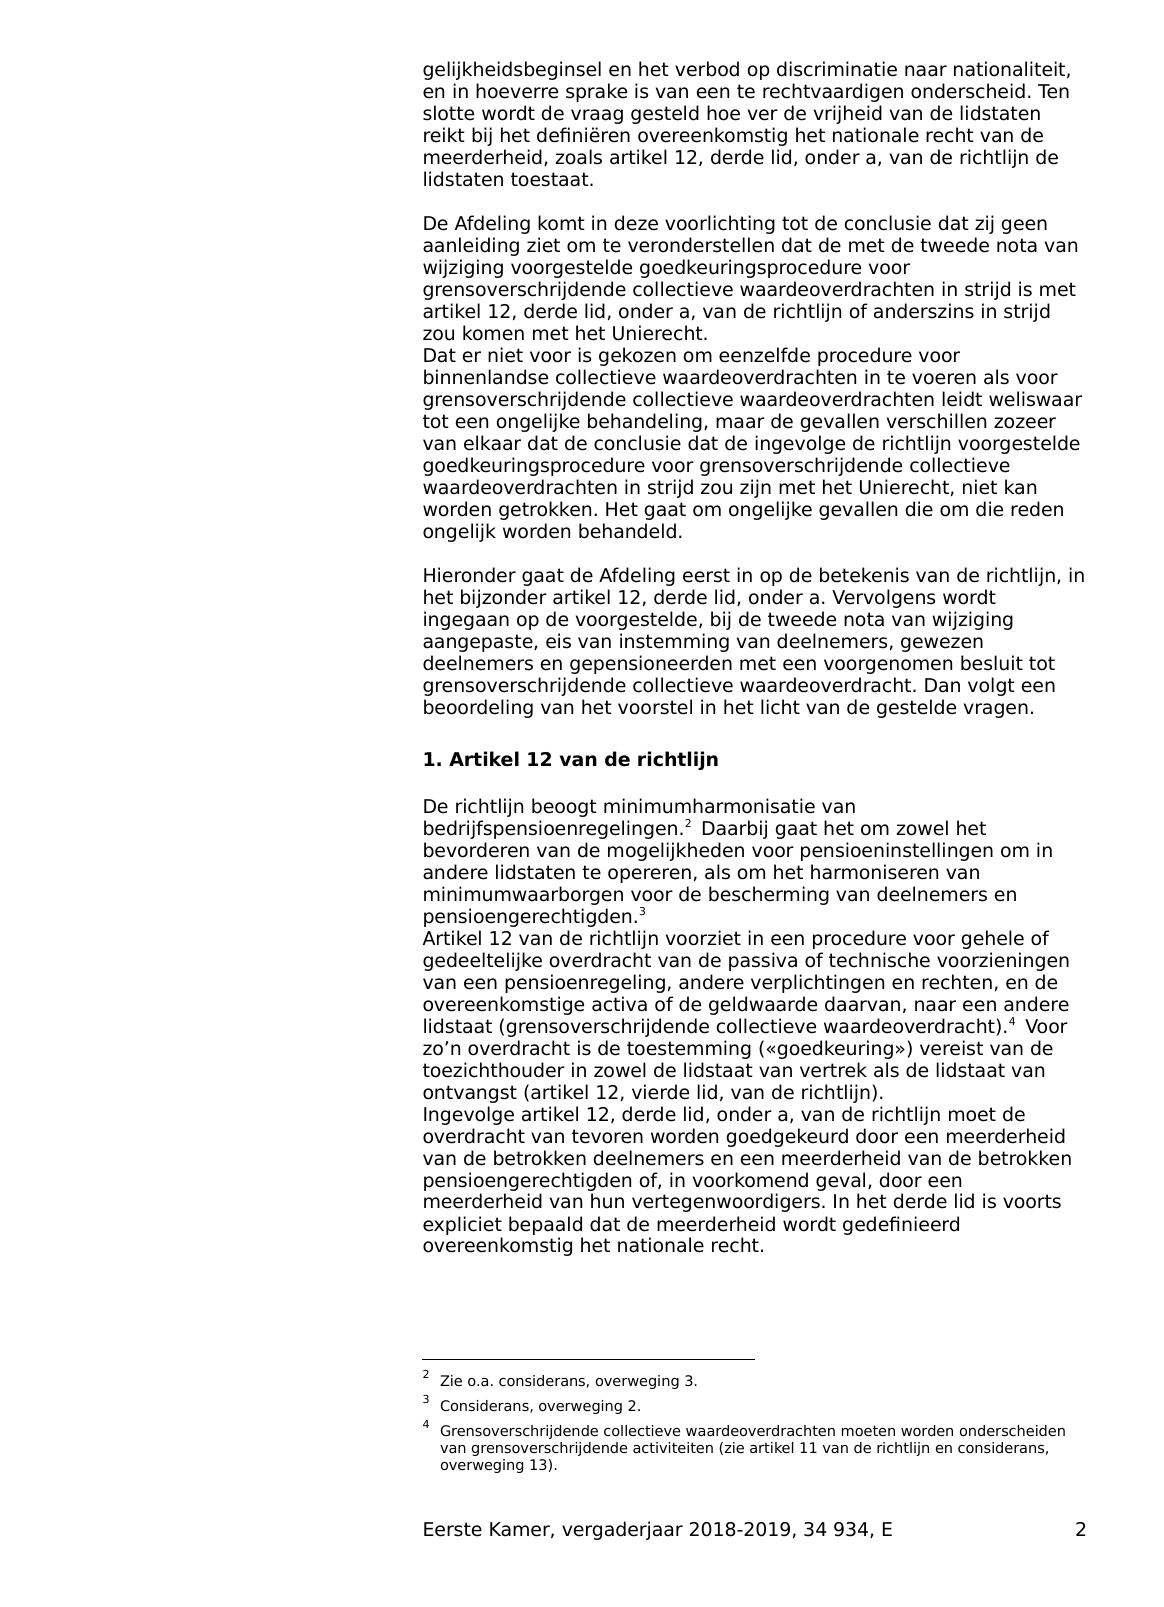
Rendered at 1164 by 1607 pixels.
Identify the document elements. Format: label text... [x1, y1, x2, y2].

text Zie o.a. considerans, overweging 3. [422, 1368, 1087, 1391]
text Hieronder gaat de Afdeling eerst in op de betekenis van de richtlijn, in het bijzonder artikel 12, derde lid, onder a. Vervolgens wordt ingegaan op de voorgestelde, bij de tweede nota van wijziging aangepaste, eis van instemming van deelnemers, gewezen deelnemers en gepensioneerden met een voorgenomen besluit tot grensoverschrijdende collectieve waardeoverdracht. Dan volgt een beoordeling van het voorstel in het licht van de gestelde vragen. [422, 565, 1087, 719]
text Considerans, overweging 2. [422, 1393, 1087, 1416]
text Artikel 12 van de richtlijn voorziet in een procedure voor gehele of gedeeltelijke overdracht van de passiva of technische voorzieningen van een pensioenregeling, andere verplichtingen en rechten, en de overeenkomstige activa of de geldwaarde daarvan, naar een andere lidstaat (grensoverschrijdende collectieve waardeoverdracht). Voor zo’n overdracht is de toestemming («goedkeuring») vereist van de toezichthouder in zowel de lidstaat van vertrek als de lidstaat van ontvangst (artikel 12, vierde lid, van de richtlijn). [422, 928, 1087, 1103]
text De Afdeling komt in deze voorlichting tot de conclusie dat zij geen aanleiding ziet om te veronderstellen dat de met de tweede nota van wijziging voorgestelde goedkeuringsprocedure voor grensoverschrijdende collectieve waardeoverdrachten in strijd is met artikel 12, derde lid, onder a, van de richtlijn of anderszins in strijd zou komen met het Unierecht. [422, 213, 1087, 345]
text Ingevolge artikel 12, derde lid, onder a, van de richtlijn moet de overdracht van tevoren worden goedgekeurd door een meerderheid van de betrokken deelnemers en een meerderheid van de betrokken pensioengerechtigden of, in voorkomend geval, door een meerderheid van hun vertegenwoordigers. In het derde lid is voorts expliciet bepaald dat de meerderheid wordt gedefinieerd overeenkomstig het nationale recht. [422, 1103, 1087, 1257]
text De richtlijn beoogt minimumharmonisatie van bedrijfspensioenregelingen. Daarbij gaat het om zowel het bevorderen van de mogelijkheden voor pensioeninstellingen om in andere lidstaten te opereren, als om het harmoniseren van minimumwaarborgen voor de bescherming van deelnemers en pensioengerechtigden. [422, 796, 1087, 928]
text Grensoverschrijdende collectieve waardeoverdrachten moeten worden onderscheiden van grensoverschrijdende activiteiten (zie artikel 11 van de richtlijn en considerans, overweging 13). [422, 1418, 1087, 1474]
text Dat er niet voor is gekozen om eenzelfde procedure voor binnenlandse collectieve waardeoverdrachten in te voeren als voor grensoverschrijdende collectieve waardeoverdrachten leidt weliswaar tot een ongelijke behandeling, maar de gevallen verschillen zozeer van elkaar dat de conclusie dat de ingevolge de richtlijn voorgestelde goedkeuringsprocedure voor grensoverschrijdende collectieve waardeoverdrachten in strijd zou zijn met het Unierecht, niet kan worden getrokken. Het gaat om ongelijke gevallen die om die reden ongelijk worden behandeld. [422, 345, 1087, 543]
subtitle 1. Artikel 12 van de richtlijn [422, 749, 1087, 771]
text gelijkheidsbeginsel en het verbod op discriminatie naar nationaliteit, en in hoeverre sprake is van een te rechtvaardigen onderscheid. Ten slotte wordt de vraag gesteld hoe ver de vrijheid van de lidstaten reikt bij het definiëren overeenkomstig het nationale recht van de meerderheid, zoals artikel 12, derde lid, onder a, van de richtlijn de lidstaten toestaat. [422, 59, 1087, 191]
